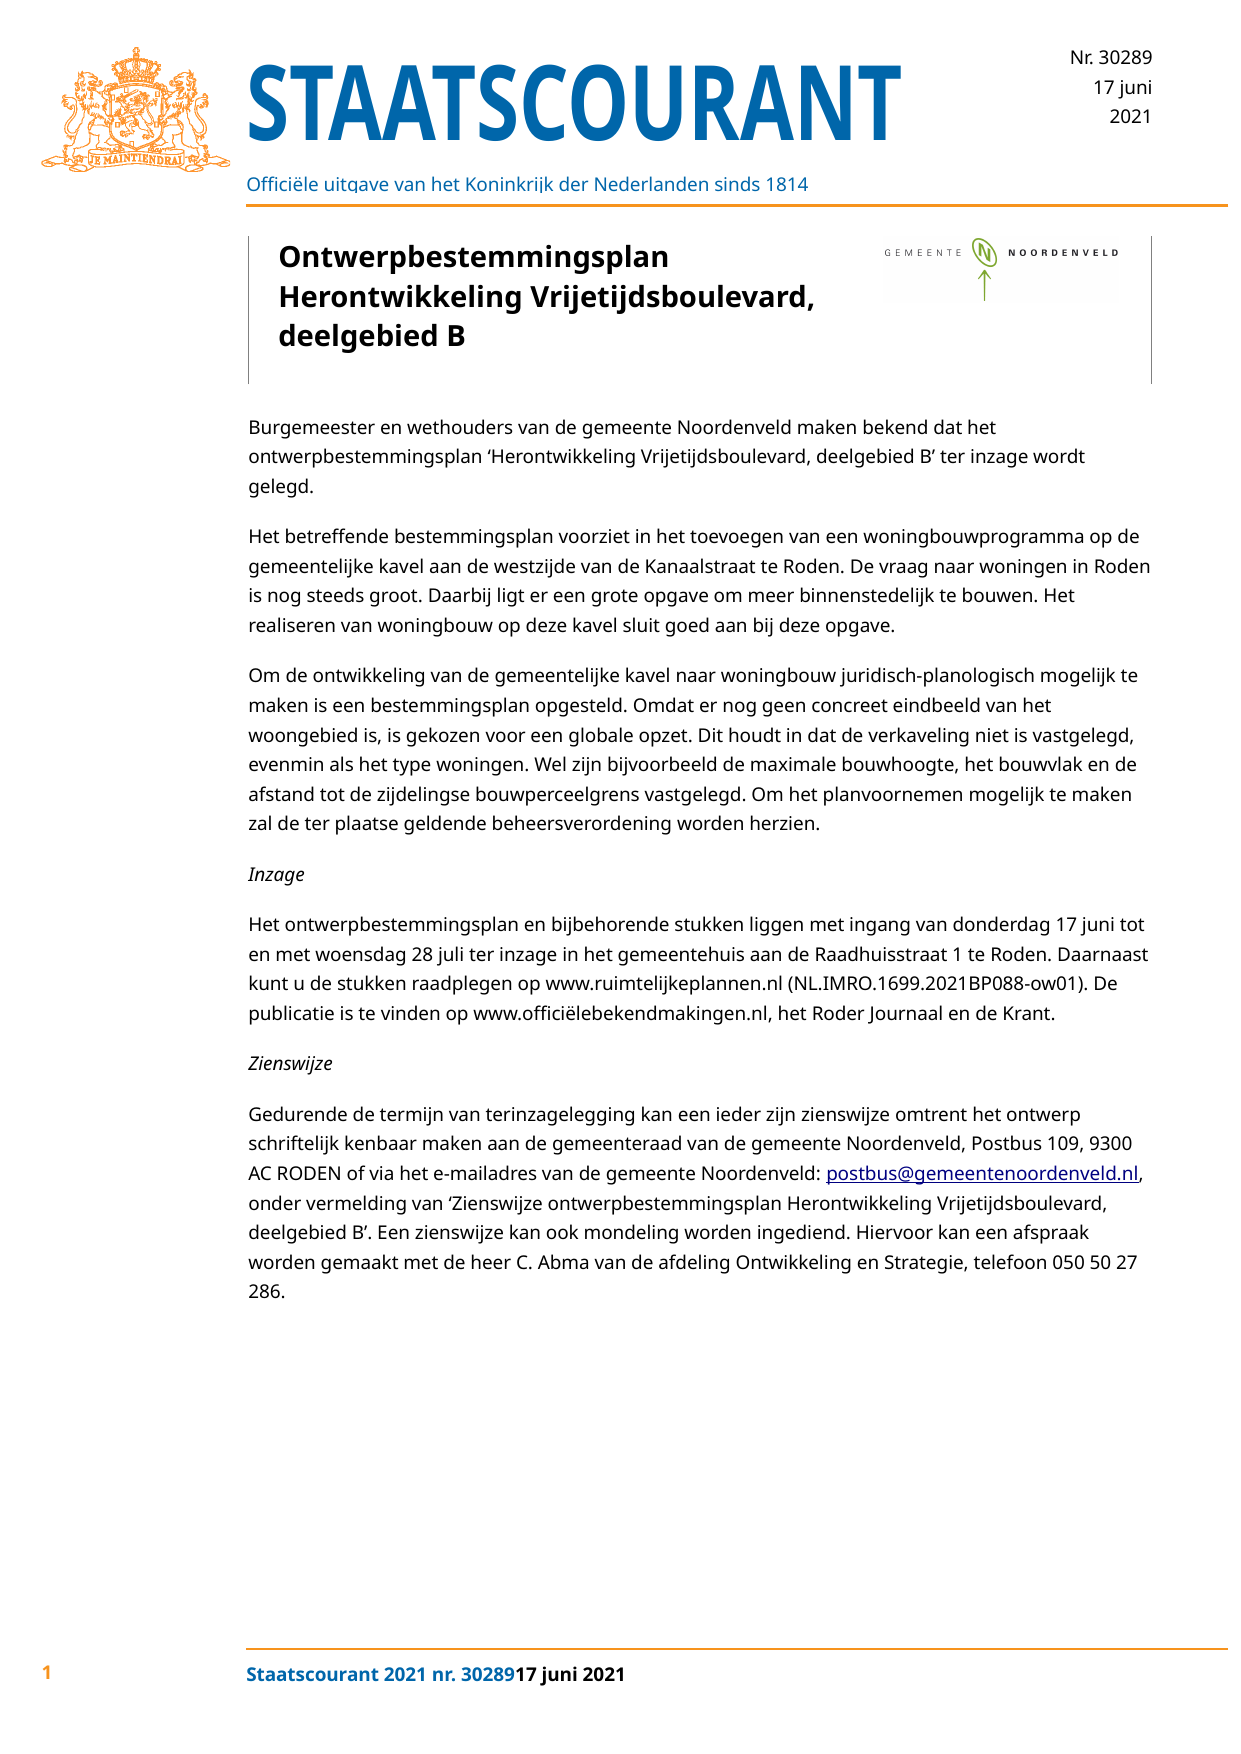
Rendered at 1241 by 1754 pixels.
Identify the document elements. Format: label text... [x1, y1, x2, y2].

picture [41, 47, 231, 172]
text Inzage [248, 861, 1152, 887]
text Burgemeester en wethouders van de gemeente Noordenveld maken bekend dat het ontwerpbestemmingsplan ‘Herontwikkeling Vrijetijdsboulevard, deelgebied B’ ter inzage wordt gelegd. [248, 414, 1152, 499]
text Gedurende de termijn van terinzagelegging kan een ieder zijn zienswijze omtrent het ontwerp schriftelijk kenbaar maken aan de gemeenteraad van de gemeente Noordenveld, Postbus 109, 9300 AC RODEN of via het e-mailadres van de gemeente Noordenveld: postbus@gemeentenoordenveld.nl, onder vermelding van ‘Zienswijze ontwerpbestemmingsplan Herontwikkeling Vrijetijdsboulevard, deelgebied B’. Een zienswijze kan ook mondeling worden ingediend. Hiervoor kan een afspraak worden gemaakt met de heer C. Abma van de afdeling Ontwikkeling en Strategie, telefoon 050 50 27 286. [248, 1101, 1152, 1304]
text Het betreffende bestemmingsplan voorziet in het toevoegen van een woningbouwprogramma op de gemeentelijke kavel aan de westzijde van de Kanaalstraat te Roden. De vraag naar woningen in Roden is nog steeds groot. Daarbij ligt er een grote opgave om meer binnenstedelijk te bouwen. Het realiseren van woningbouw op deze kavel sluit goed aan bij deze opgave. [248, 523, 1152, 638]
picture [882, 236, 1119, 303]
text Om de ontwikkeling van de gemeentelijke kavel naar woningbouw juridisch-planologisch mogelijk te maken is een bestemmingsplan opgesteld. Omdat er nog geen concreet eindbeeld van het woongebied is, is gekozen voor een globale opzet. Dit houdt in dat de verkaveling niet is vastgelegd, evenmin als het type woningen. Wel zijn bijvoorbeeld de maximale bouwhoogte, het bouwvlak en de afstand tot de zijdelingse bouwperceelgrens vastgelegd. Om het planvoornemen mogelijk te maken zal de ter plaatse geldende beheersverordening worden herzien. [248, 663, 1152, 836]
text Het ontwerpbestemmingsplan en bijbehorende stukken liggen met ingang van donderdag 17 juni tot en met woensdag 28 juli ter inzage in het gemeentehuis aan de Raadhuisstraat 1 te Roden. Daarnaast kunt u de stukken raadplegen op www.ruimtelijkeplannen.nl (NL.IMRO.1699.2021BP088-ow01). De publicatie is te vinden op www.officiëlebekendmakingen.nl, het Roder Journaal en de Krant. [248, 911, 1152, 1026]
text Zienswijze [248, 1051, 1152, 1076]
table_header [850, 236, 1151, 384]
table_header Ontwerpbestemmingsplan Herontwikkeling Vrijetijdsboulevard, deelgebied B [249, 236, 850, 384]
